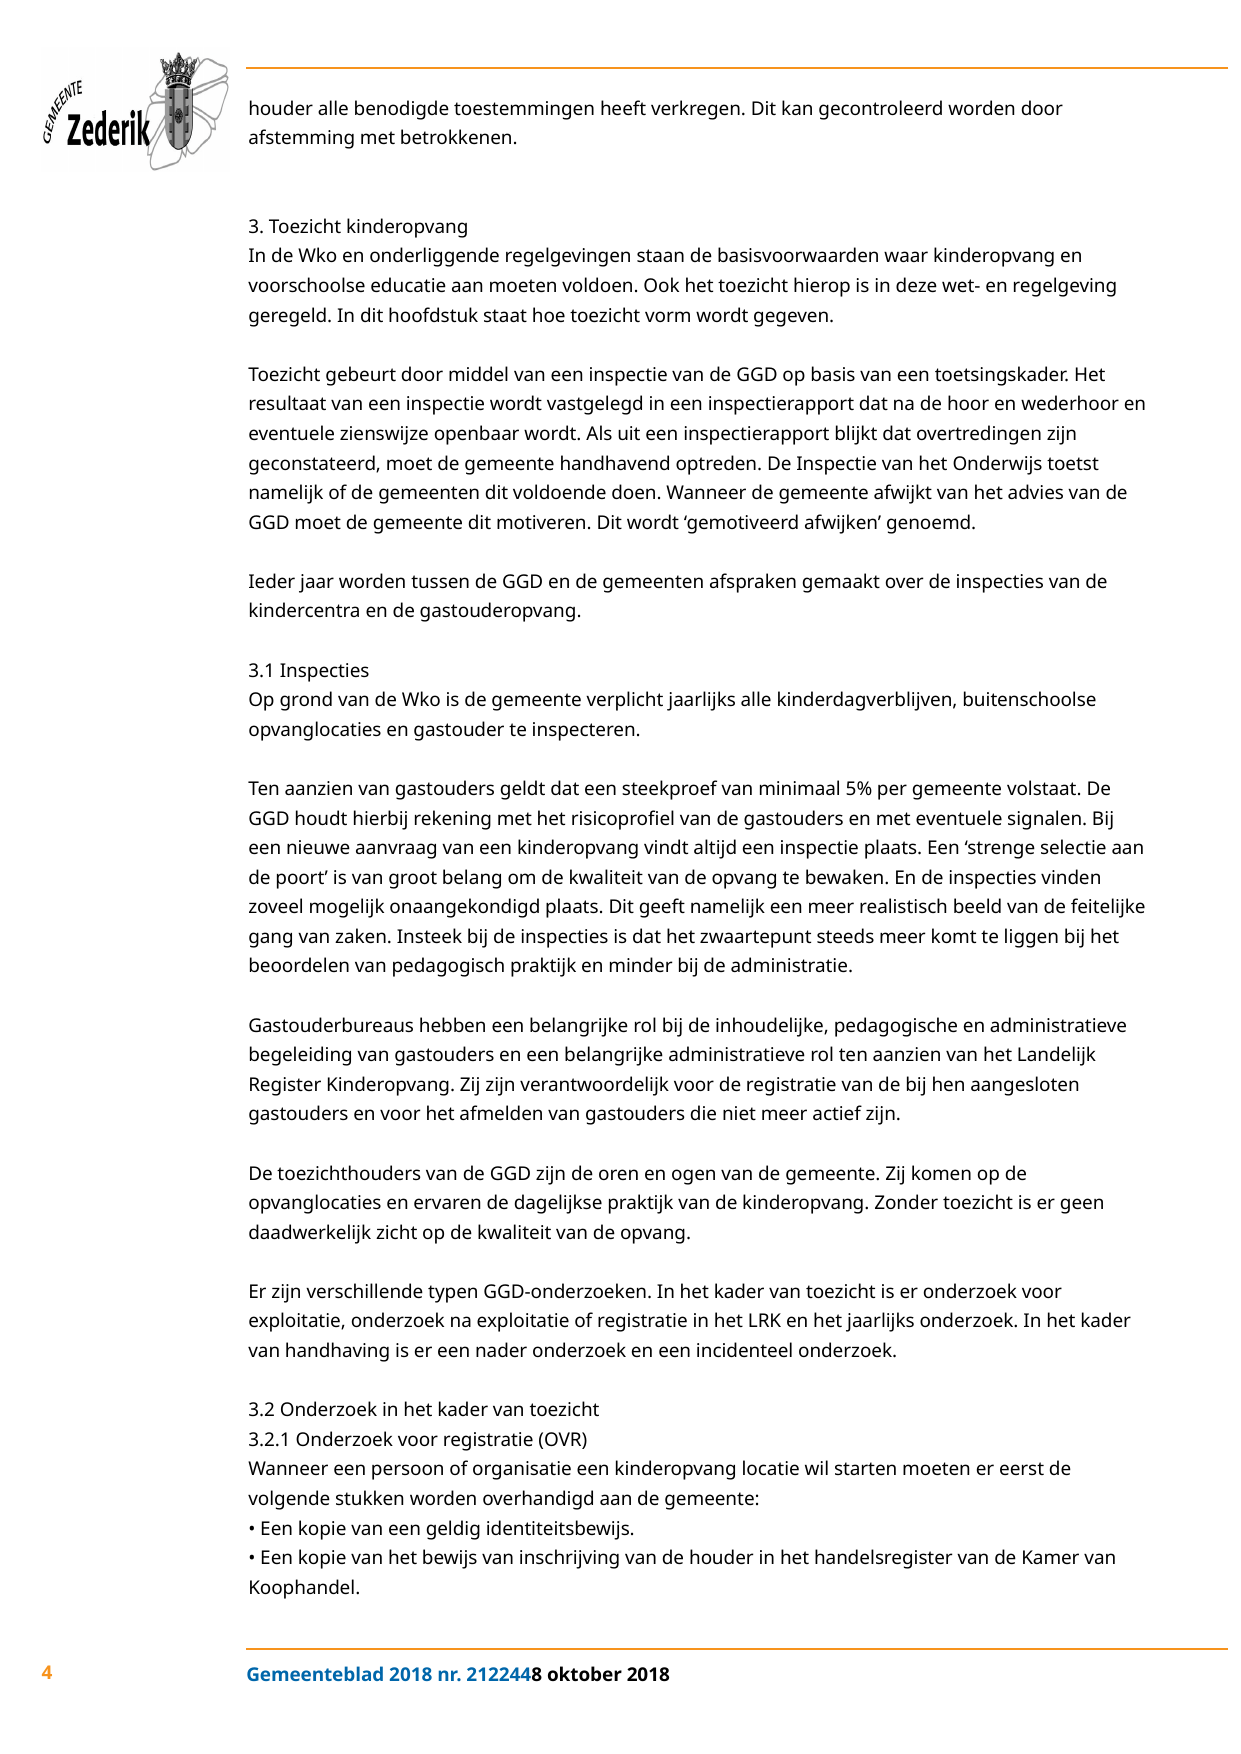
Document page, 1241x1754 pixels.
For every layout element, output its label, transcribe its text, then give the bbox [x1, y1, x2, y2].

text 3.2.1 Onderzoek voor registratie (OVR) [248, 1426, 1152, 1452]
text In de Wko en onderliggende regelgevingen staan de basisvoorwaarden waar kinderopvang en voorschoolse educatie aan moeten voldoen. Ook het toezicht hierop is in deze wet- en regelgeving geregeld. In dit hoofdstuk staat hoe toezicht vorm wordt gegeven. [248, 243, 1152, 328]
text houder alle benodigde toestemmingen heeft verkregen. Dit kan gecontroleerd worden door afstemming met betrokkenen. [248, 95, 1152, 150]
text 3. Toezicht kinderopvang [248, 213, 1152, 239]
text 3.2 Onderzoek in het kader van toezicht [248, 1396, 1152, 1422]
text • Een kopie van het bewijs van inschrijving van de houder in het handelsregister van de Kamer van Koophandel. [248, 1544, 1152, 1600]
text Gastouderbureaus hebben een belangrijke rol bij de inhoudelijke, pedagogische en administratieve begeleiding van gastouders en een belangrijke administratieve rol ten aanzien van het Landelijk Register Kinderopvang. Zij zijn verantwoordelijk voor de registratie van de bij hen aangesloten gastouders en voor het afmelden van gastouders die niet meer actief zijn. [248, 1012, 1152, 1126]
text Op grond van de Wko is de gemeente verplicht jaarlijks alle kinderdagverblijven, buitenschoolse opvanglocaties en gastouder te inspecteren. [248, 686, 1152, 742]
text Wanneer een persoon of organisatie een kinderopvang locatie wil starten moeten er eerst de volgende stukken worden overhandigd aan de gemeente: [248, 1456, 1152, 1511]
text Ieder jaar worden tussen de GGD en de gemeenten afspraken gemaakt over de inspecties van de kindercentra en de gastouderopvang. [248, 568, 1152, 623]
picture [41, 47, 231, 172]
text Toezicht gebeurt door middel van een inspectie van de GGD op basis van een toetsingskader. Het resultaat van een inspectie wordt vastgelegd in een inspectierapport dat na de hoor en wederhoor en eventuele zienswijze openbaar wordt. Als uit een inspectierapport blijkt dat overtredingen zijn geconstateerd, moet de gemeente handhavend optreden. De Inspectie van het Onderwijs toetst namelijk of de gemeenten dit voldoende doen. Wanneer de gemeente afwijkt van het advies van de GGD moet de gemeente dit motiveren. Dit wordt ‘gemotiveerd afwijken’ genoemd. [248, 361, 1152, 535]
text 3.1 Inspecties [248, 657, 1152, 683]
text Er zijn verschillende typen GGD-onderzoeken. In het kader van toezicht is er onderzoek voor exploitatie, onderzoek na exploitatie of registratie in het LRK en het jaarlijks onderzoek. In het kader van handhaving is er een nader onderzoek en een incidenteel onderzoek. [248, 1278, 1152, 1363]
text Ten aanzien van gastouders geldt dat een steekproef van minimaal 5% per gemeente volstaat. De GGD houdt hierbij rekening met het risicoprofiel van de gastouders en met eventuele signalen. Bij een nieuwe aanvraag van een kinderopvang vindt altijd een inspectie plaats. Een ‘strenge selectie aan de poort’ is van groot belang om de kwaliteit van de opvang te bewaken. En de inspecties vinden zoveel mogelijk onaangekondigd plaats. Dit geeft namelijk een meer realistisch beeld van de feitelijke gang van zaken. Insteek bij de inspecties is dat het zwaartepunt steeds meer komt te liggen bij het beoordelen van pedagogisch praktijk en minder bij de administratie. [248, 775, 1152, 978]
text • Een kopie van een geldig identiteitsbewijs. [248, 1515, 1152, 1541]
text De toezichthouders van de GGD zijn de oren en ogen van de gemeente. Zij komen op de opvanglocaties en ervaren de dagelijkse praktijk van de kinderopvang. Zonder toezicht is er geen daadwerkelijk zicht op de kwaliteit van de opvang. [248, 1160, 1152, 1245]
